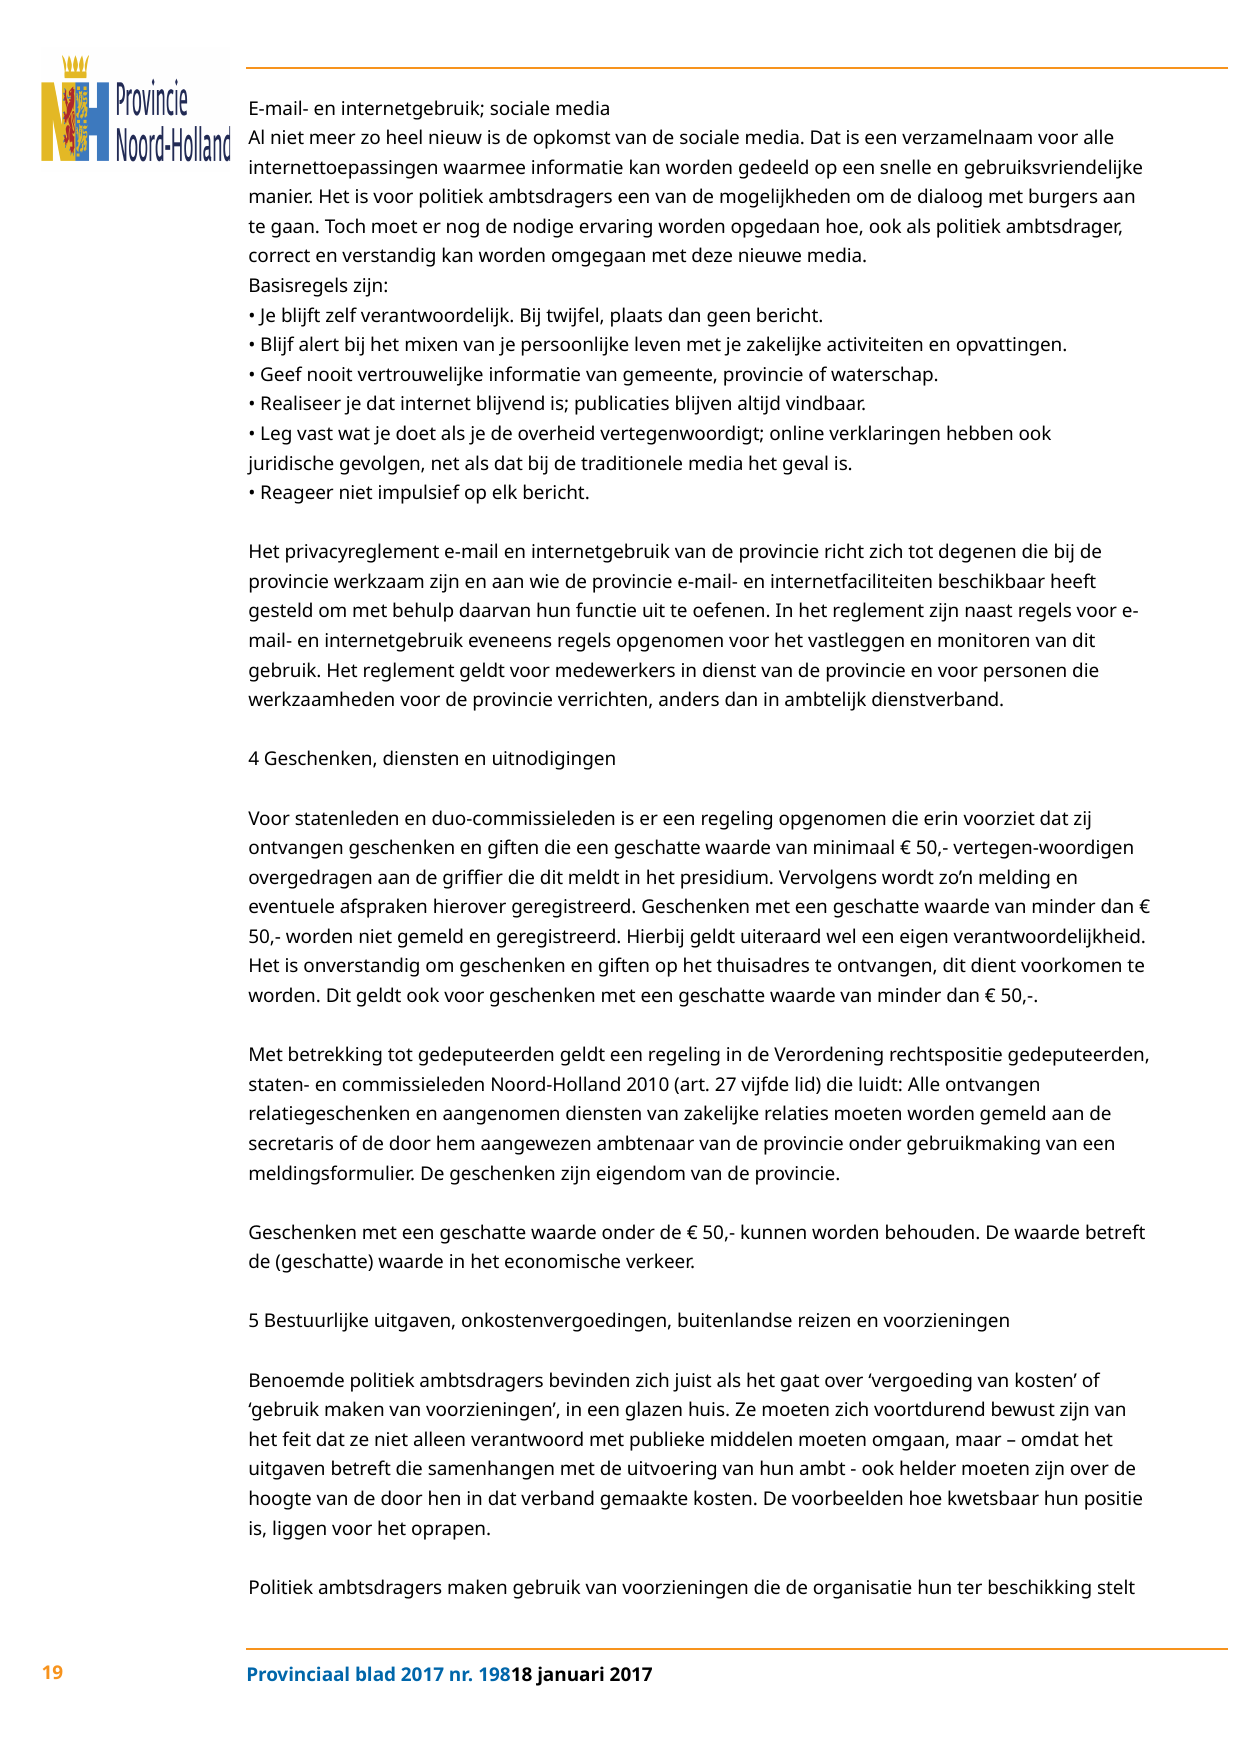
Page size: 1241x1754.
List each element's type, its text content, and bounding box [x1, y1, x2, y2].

text • Blijf alert bij het mixen van je persoonlijke leven met je zakelijke activiteiten en opvattingen. [248, 331, 1152, 357]
text • Leg vast wat je doet als je de overheid vertegenwoordigt; online verklaringen hebben ook [248, 420, 1152, 446]
text • Je blijft zelf verantwoordelijk. Bij twijfel, plaats dan geen bericht. [248, 302, 1152, 328]
text Al niet meer zo heel nieuw is de opkomst van de sociale media. Dat is een verzamelnaam voor alle internettoepassingen waarmee informatie kan worden gedeeld op een snelle en gebruiksvriendelijke manier. Het is voor politiek ambtsdragers een van de mogelijkheden om de dialoog met burgers aan te gaan. Toch moet er nog de nodige ervaring worden opgedaan hoe, ook als politiek ambtsdrager, correct en verstandig kan worden omgegaan met deze nieuwe media. [248, 124, 1152, 268]
text Politiek ambtsdragers maken gebruik van voorzieningen die de organisatie hun ter beschikking stelt [248, 1574, 1152, 1600]
text 5 Bestuurlijke uitgaven, onkostenvergoedingen, buitenlandse reizen en voorzieningen [248, 1308, 1152, 1333]
picture [41, 47, 231, 172]
text Benoemde politiek ambtsdragers bevinden zich juist als het gaat over ‘vergoeding van kosten’ of ‘gebruik maken van voorzieningen’, in een glazen huis. Ze moeten zich voortdurend bewust zijn van het feit dat ze niet alleen verantwoord met publieke middelen moeten omgaan, maar – omdat het uitgaven betreft die samenhangen met de uitvoering van hun ambt - ook helder moeten zijn over de hoogte van de door hen in dat verband gemaakte kosten. De voorbeelden hoe kwetsbaar hun positie is, liggen voor het oprapen. [248, 1367, 1152, 1541]
text E-mail- en internetgebruik; sociale media [248, 95, 1152, 121]
text ontvangen geschenken en giften die een geschatte waarde van minimaal € 50,- vertegen-woordigen overgedragen aan de griffier die dit meldt in het presidium. Vervolgens wordt zo’n melding en eventuele afspraken hierover geregistreerd. Geschenken met een geschatte waarde van minder dan € 50,- worden niet gemeld en geregistreerd. Hierbij geldt uiteraard wel een eigen verantwoordelijkheid. [248, 834, 1152, 949]
text Het is onverstandig om geschenken en giften op het thuisadres te ontvangen, dit dient voorkomen te worden. Dit geldt ook voor geschenken met een geschatte waarde van minder dan € 50,-. [248, 953, 1152, 1008]
text Basisregels zijn: [248, 272, 1152, 298]
text • Realiseer je dat internet blijvend is; publicaties blijven altijd vindbaar. [248, 391, 1152, 416]
text Voor statenleden en duo-commissieleden is er een regeling opgenomen die erin voorziet dat zij [248, 805, 1152, 831]
text • Geef nooit vertrouwelijke informatie van gemeente, provincie of waterschap. [248, 361, 1152, 387]
text • Reageer niet impulsief op elk bericht. [248, 479, 1152, 505]
text juridische gevolgen, net als dat bij de traditionele media het geval is. [248, 450, 1152, 476]
text 4 Geschenken, diensten en uitnodigingen [248, 746, 1152, 771]
text Geschenken met een geschatte waarde onder de € 50,- kunnen worden behouden. De waarde betreft de (geschatte) waarde in het economische verkeer. [248, 1219, 1152, 1274]
text Het privacyreglement e-mail en internetgebruik van de provincie richt zich tot degenen die bij de provincie werkzaam zijn en aan wie de provincie e-mail- en internetfaciliteiten beschikbaar heeft gesteld om met behulp daarvan hun functie uit te oefenen. In het reglement zijn naast regels voor e-mail- en internetgebruik eveneens regels opgenomen voor het vastleggen en monitoren van dit gebruik. Het reglement geldt voor medewerkers in dienst van de provincie en voor personen die werkzaamheden voor de provincie verrichten, anders dan in ambtelijk dienstverband. [248, 538, 1152, 712]
text Met betrekking tot gedeputeerden geldt een regeling in de Verordening rechtspositie gedeputeerden, staten- en commissieleden Noord-Holland 2010 (art. 27 vijfde lid) die luidt: Alle ontvangen relatiegeschenken en aangenomen diensten van zakelijke relaties moeten worden gemeld aan de secretaris of de door hem aangewezen ambtenaar van de provincie onder gebruikmaking van een meldingsformulier. De geschenken zijn eigendom van de provincie. [248, 1041, 1152, 1186]
